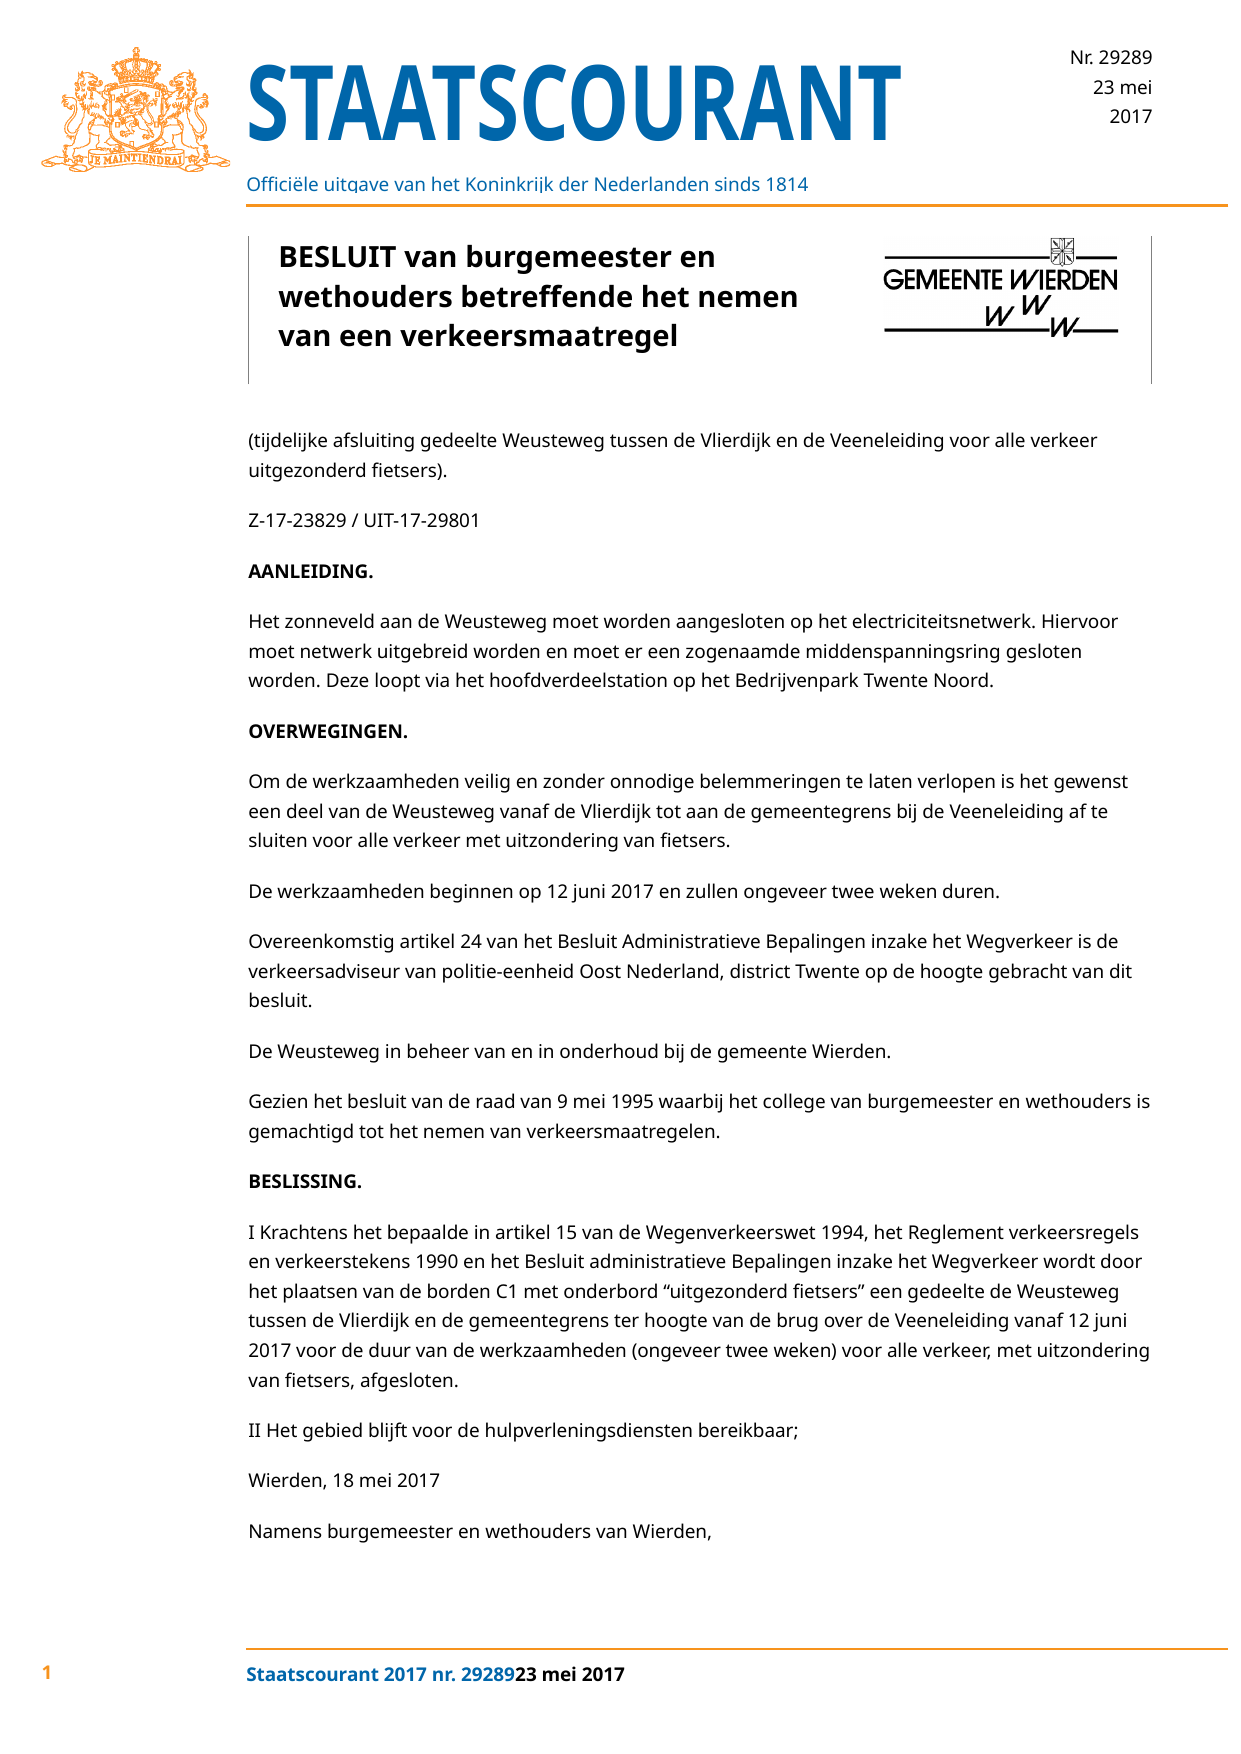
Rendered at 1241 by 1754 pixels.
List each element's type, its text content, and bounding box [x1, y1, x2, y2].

picture [882, 236, 1119, 338]
text Gezien het besluit van de raad van 9 mei 1995 waarbij het college van burgemeester en wethouders is gemachtigd tot het nemen van verkeersmaatregelen. [248, 1088, 1152, 1144]
text Overeenkomstig artikel 24 van het Besluit Administratieve Bepalingen inzake het Wegverkeer is de verkeersadviseur van politie-eenheid Oost Nederland, district Twente op de hoogte gebracht van dit besluit. [248, 928, 1152, 1013]
table_header [850, 236, 1151, 384]
text II Het gebied blijft voor de hulpverleningsdiensten bereikbaar; [248, 1417, 1152, 1443]
text De Weusteweg in beheer van en in onderhoud bij de gemeente Wierden. [248, 1038, 1152, 1064]
text Z-17-23829 / UIT-17-29801 [248, 508, 1152, 533]
text BESLISSING. [248, 1168, 1152, 1194]
text Namens burgemeester en wethouders van Wierden, [248, 1518, 1152, 1544]
text (tijdelijke afsluiting gedeelte Weusteweg tussen de Vlierdijk en de Veeneleiding voor alle verkeer uitgezonderd fietsers). [248, 428, 1152, 483]
text AANLEIDING. [248, 558, 1152, 584]
text De werkzaamheden beginnen op 12 juni 2017 en zullen ongeveer twee weken duren. [248, 878, 1152, 904]
picture [41, 47, 231, 172]
text I Krachtens het bepaalde in artikel 15 van de Wegenverkeerswet 1994, het Reglement verkeersregels en verkeerstekens 1990 en het Besluit administratieve Bepalingen inzake het Wegverkeer wordt door het plaatsen van de borden C1 met onderbord “uitgezonderd fietsers” een gedeelte de Weusteweg tussen de Vlierdijk en de gemeentegrens ter hoogte van de brug over de Veeneleiding vanaf 12 juni 2017 voor de duur van de werkzaamheden (ongeveer twee weken) voor alle verkeer, met uitzondering van fietsers, afgesloten. [248, 1219, 1152, 1392]
text OVERWEGINGEN. [248, 718, 1152, 744]
text Om de werkzaamheden veilig en zonder onnodige belemmeringen te laten verlopen is het gewenst een deel van de Weusteweg vanaf de Vlierdijk tot aan de gemeentegrens bij de Veeneleiding af te sluiten voor alle verkeer met uitzondering van fietsers. [248, 768, 1152, 853]
table_header BESLUIT van burgemeester en wethouders betreffende het nemen van een verkeersmaatregel [249, 236, 850, 384]
text Wierden, 18 mei 2017 [248, 1468, 1152, 1493]
text Het zonneveld aan de Weusteweg moet worden aangesloten op het electriciteitsnetwerk. Hiervoor moet netwerk uitgebreid worden en moet er een zogenaamde middenspanningsring gesloten worden. Deze loopt via het hoofdverdeelstation op het Bedrijvenpark Twente Noord. [248, 608, 1152, 693]
